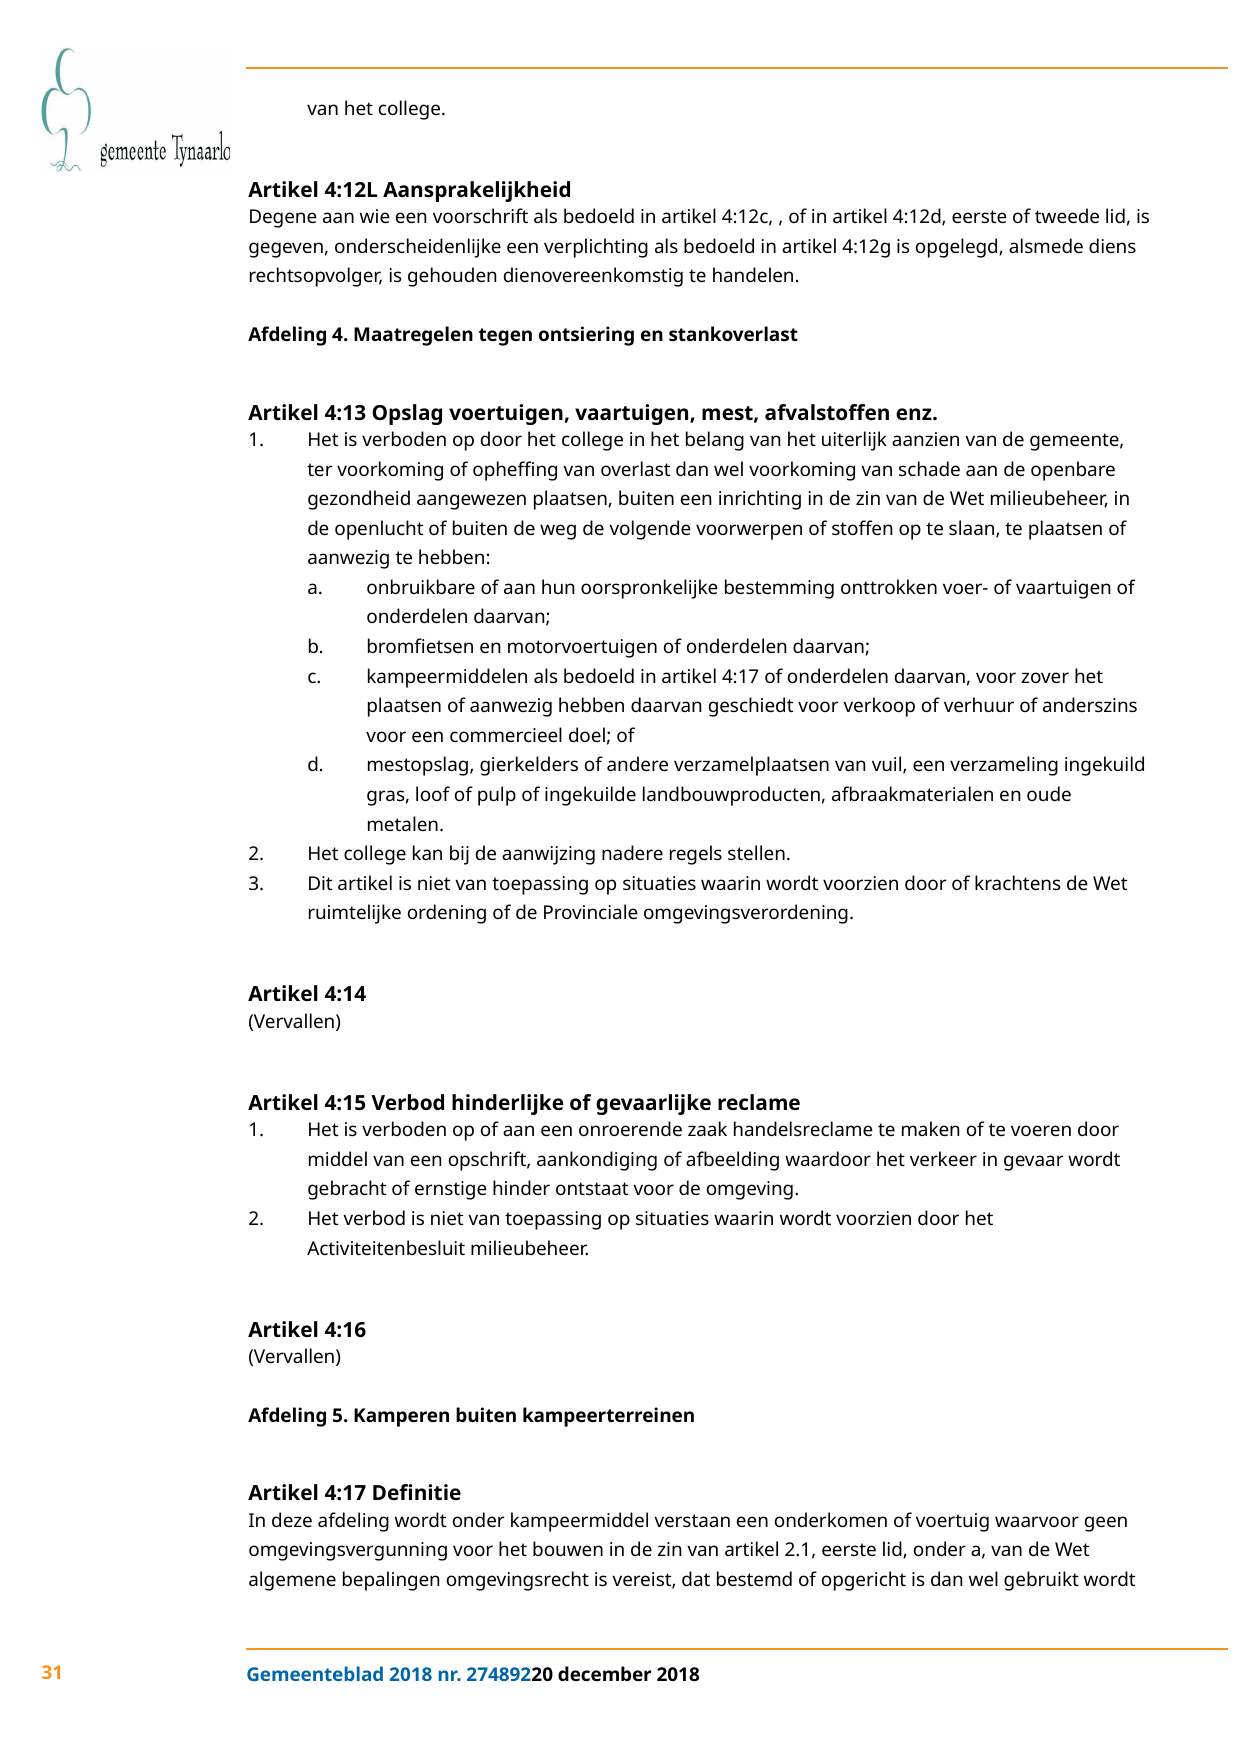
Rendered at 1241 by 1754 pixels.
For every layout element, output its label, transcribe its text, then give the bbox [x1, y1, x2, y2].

text In deze afdeling wordt onder kampeermiddel verstaan een onderkomen of voertuig waarvoor geen omgevingsvergunning voor het bouwen in de zin van artikel 2.1, eerste lid, onder a, van de Wet algemene bepalingen omgevingsrecht is vereist, dat bestemd of opgericht is dan wel gebruikt wordt [248, 1507, 1152, 1592]
text Artikel 4:12L Aansprakelijkheid [248, 175, 1152, 203]
list Het college kan bij de aanwijzing nadere regels stellen. [248, 840, 1152, 866]
picture [41, 47, 231, 172]
text (Vervallen) [248, 1008, 1152, 1034]
text Artikel 4:16 [248, 1315, 1152, 1343]
list Het is verboden op door het college in het belang van het uiterlijk aanzien van de gemeente, ter voorkoming of opheffing van overlast dan wel voorkoming van schade aan de openbare gezondheid aangewezen plaatsen, buiten een inrichting in de zin van de Wet milieubeheer, in de openlucht of buiten de weg de volgende voorwerpen of stoffen op te slaan, te plaatsen of aanwezig te hebben: [248, 426, 1152, 570]
text (Vervallen) [248, 1343, 1152, 1369]
text Artikel 4:17 Definitie [248, 1478, 1152, 1507]
list van het college. [248, 95, 1152, 121]
text Degene aan wie een voorschrift als bedoeld in artikel 4:12c, , of in artikel 4:12d, eerste of tweede lid, is gegeven, onderscheidenlijke een verplichting als bedoeld in artikel 4:12g is opgelegd, alsmede diens rechtsopvolger, is gehouden dienovereenkomstig te handelen. [248, 203, 1152, 288]
list bromfietsen en motorvoertuigen of onderdelen daarvan; [307, 633, 1152, 659]
list Het is verboden op of aan een onroerende zaak handelsreclame te maken of te voeren door middel van een opschrift, aankondiging of afbeelding waardoor het verkeer in gevaar wordt gebracht of ernstige hinder ontstaat voor de omgeving. [248, 1116, 1152, 1201]
list Dit artikel is niet van toepassing op situaties waarin wordt voorzien door of krachtens de Wet ruimtelijke ordening of de Provinciale omgevingsverordening. [248, 870, 1152, 925]
text Afdeling 4. Maatregelen tegen ontsiering en stankoverlast [248, 322, 1152, 347]
list mestopslag, gierkelders of andere verzamelplaatsen van vuil, een verzameling ingekuild gras, loof of pulp of ingekuilde landbouwproducten, afbraakmaterialen en oude metalen. [307, 752, 1152, 836]
text Artikel 4:14 [248, 979, 1152, 1008]
list kampeermiddelen als bedoeld in artikel 4:17 of onderdelen daarvan, voor zover het plaatsen of aanwezig hebben daarvan geschiedt voor verkoop of verhuur of anderszins voor een commercieel doel; of [307, 663, 1152, 748]
text Artikel 4:13 Opslag voertuigen, vaartuigen, mest, afvalstoffen enz. [248, 398, 1152, 426]
text Afdeling 5. Kamperen buiten kampeerterreinen [248, 1402, 1152, 1428]
list onbruikbare of aan hun oorspronkelijke bestemming onttrokken voer- of vaartuigen of onderdelen daarvan; [307, 574, 1152, 629]
text Artikel 4:15 Verbod hinderlijke of gevaarlijke reclame [248, 1088, 1152, 1116]
list Het verbod is niet van toepassing op situaties waarin wordt voorzien door het Activiteitenbesluit milieubeheer. [248, 1205, 1152, 1260]
